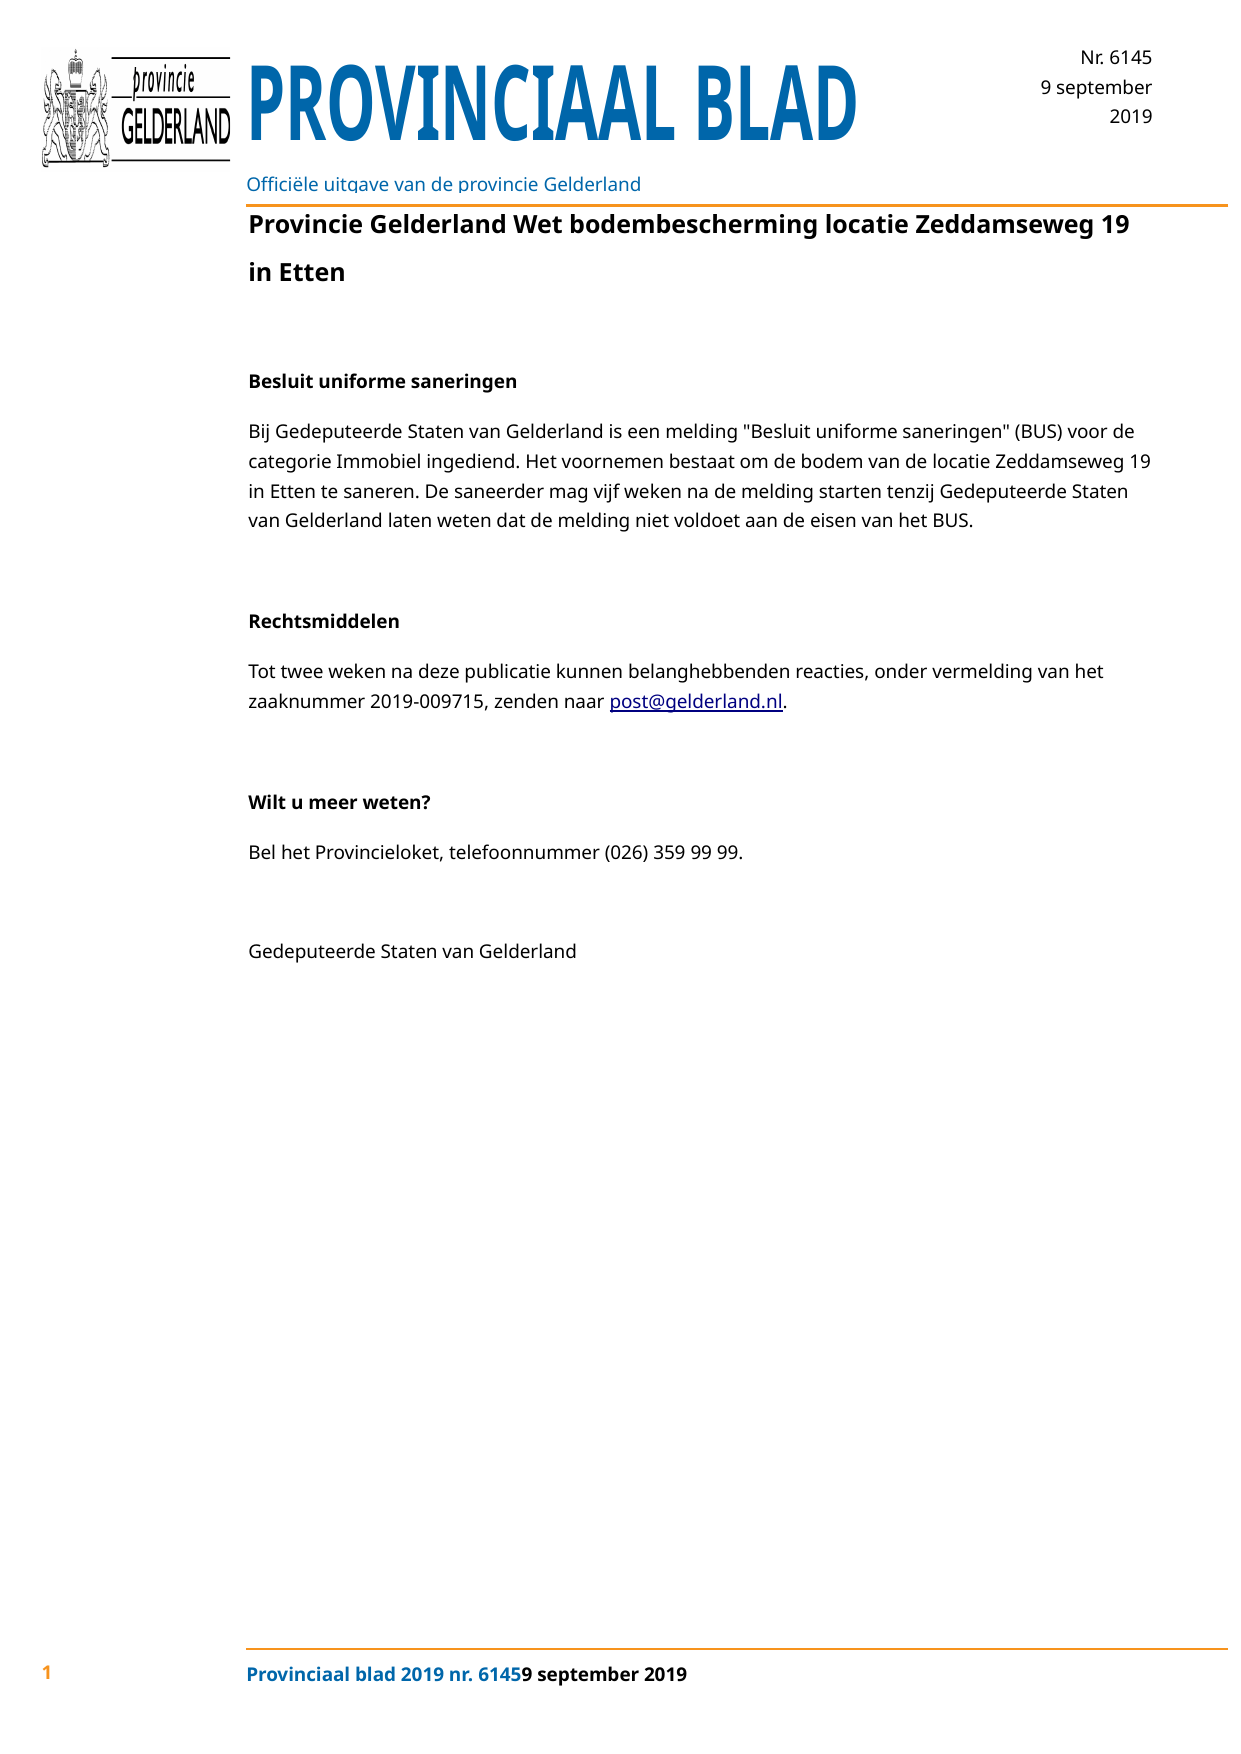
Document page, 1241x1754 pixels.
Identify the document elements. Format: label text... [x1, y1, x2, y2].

text Rechtsmiddelen [248, 608, 1152, 634]
text Bij Gedeputeerde Staten van Gelderland is een melding "Besluit uniforme saneringen" (BUS) voor de categorie Immobiel ingediend. Het voornemen bestaat om de bodem van de locatie Zeddamseweg 19 in Etten te saneren. De saneerder mag vijf weken na de melding starten tenzij Gedeputeerde Staten van Gelderland laten weten dat de melding niet voldoet aan de eisen van het BUS. [248, 419, 1152, 533]
text Besluit uniforme saneringen [248, 368, 1152, 394]
text Bel het Provincieloket, telefoonnummer (026) 359 99 99. [248, 839, 1152, 865]
text Tot twee weken na deze publicatie kunnen belanghebbenden reacties, onder vermelding van het zaaknummer 2019-009715, zenden naar post@gelderland.nl. [248, 659, 1152, 714]
text Gedeputeerde Staten van Gelderland [248, 938, 1152, 963]
picture [41, 47, 231, 172]
text Provincie Gelderland Wet bodembescherming locatie Zeddamseweg 19 in Etten [248, 207, 1152, 288]
text Wilt u meer weten? [248, 789, 1152, 815]
